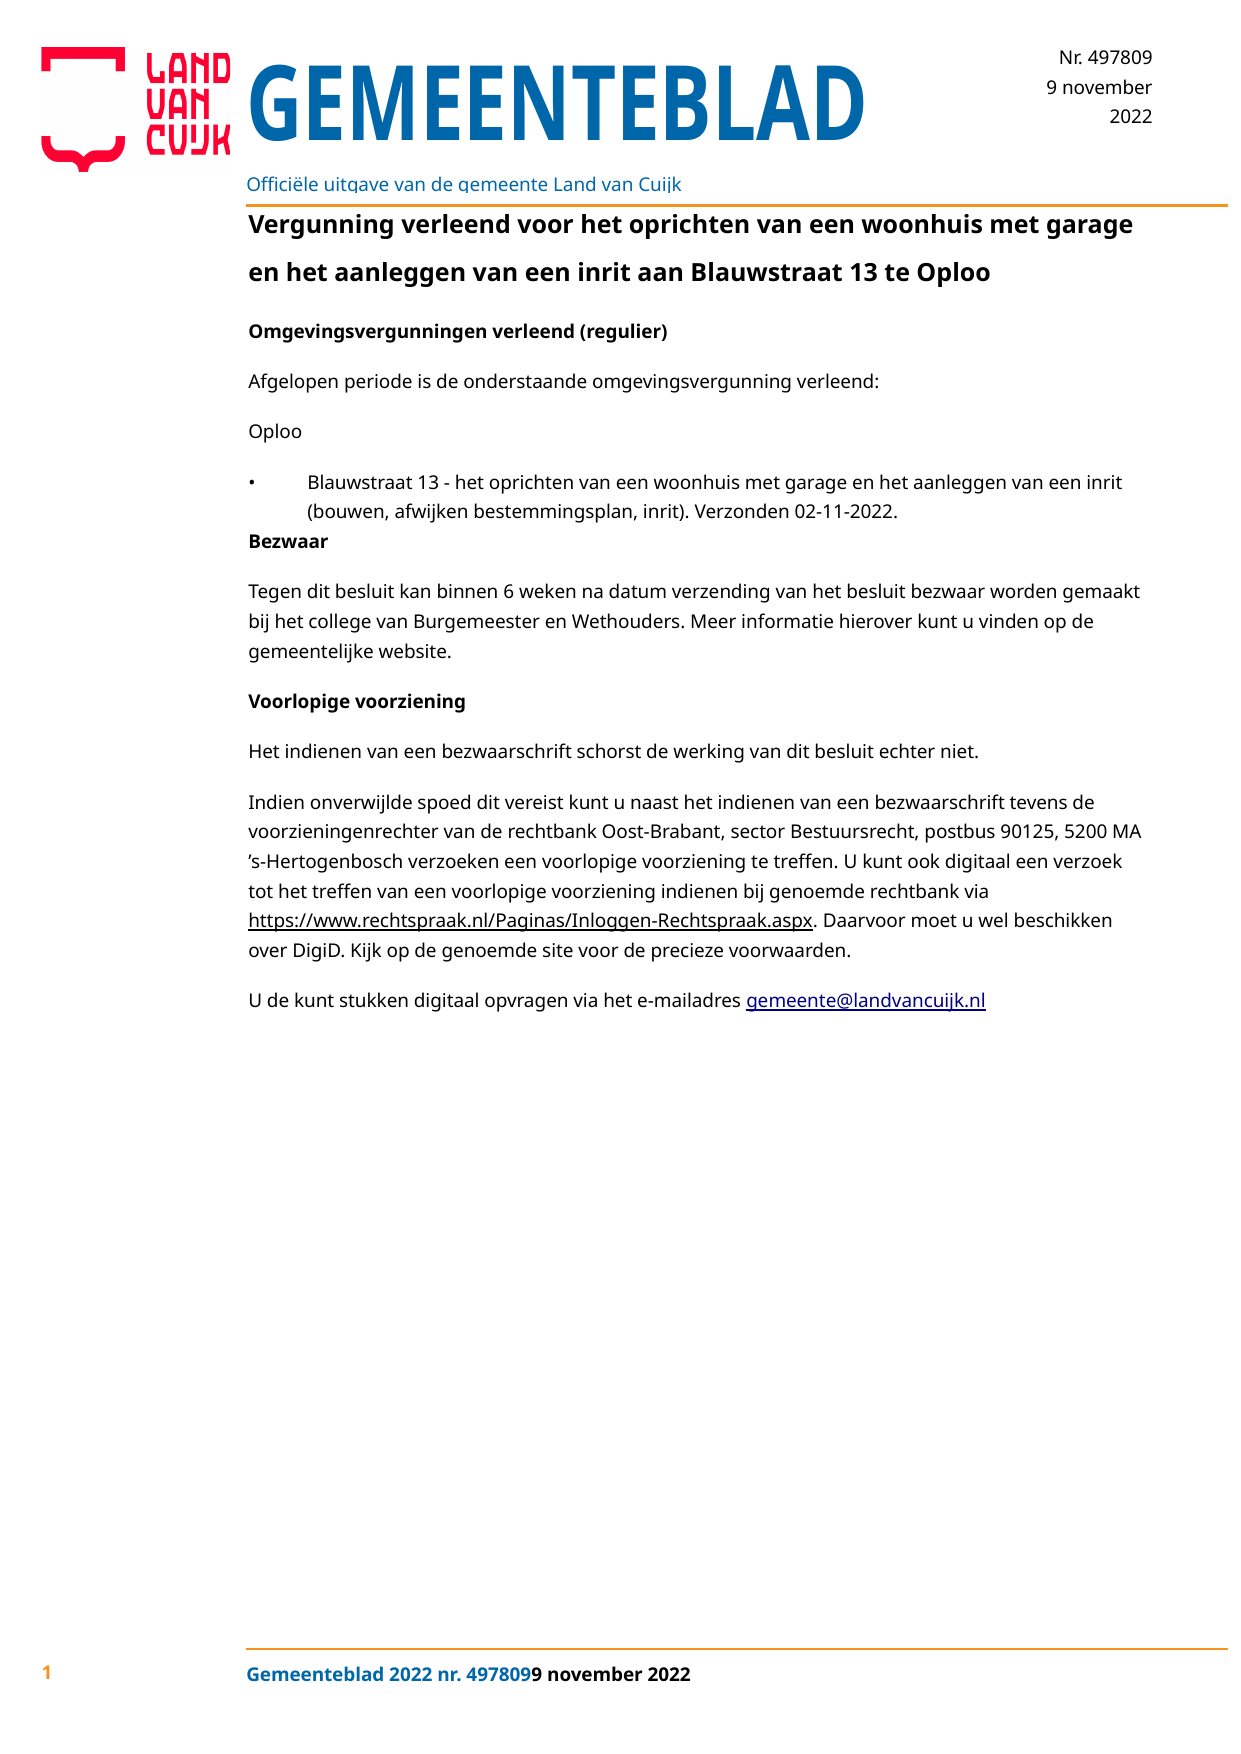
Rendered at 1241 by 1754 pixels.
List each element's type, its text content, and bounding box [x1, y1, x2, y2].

text Oploo [248, 419, 1152, 444]
text Indien onverwijlde spoed dit vereist kunt u naast het indienen van een bezwaarschrift tevens de voorzieningenrechter van de rechtbank Oost-Brabant, sector Bestuursrecht, postbus 90125, 5200 MA ’s-Hertogenbosch verzoeken een voorlopige voorziening te treffen. U kunt ook digitaal een verzoek tot het treffen van een voorlopige voorziening indienen bij genoemde rechtbank via https://www.rechtspraak.nl/Paginas/Inloggen-Rechtspraak.aspx. Daarvoor moet u wel beschikken over DigiD. Kijk op de genoemde site voor de precieze voorwaarden. [248, 789, 1152, 963]
picture [41, 47, 231, 172]
text Omgevingsvergunningen verleend (regulier) [248, 318, 1152, 344]
text Afgelopen periode is de onderstaande omgevingsvergunning verleend: [248, 368, 1152, 394]
text Vergunning verleend voor het oprichten van een woonhuis met garage en het aanleggen van een inrit aan Blauwstraat 13 te Oploo [248, 207, 1152, 288]
text Tegen dit besluit kan binnen 6 weken na datum verzending van het besluit bezwaar worden gemaakt bij het college van Burgemeester en Wethouders. Meer informatie hierover kunt u vinden op de gemeentelijke website. [248, 579, 1152, 664]
text U de kunt stukken digitaal opvragen via het e-mailadres gemeente@landvancuijk.nl [248, 987, 1152, 1013]
text Voorlopige voorziening [248, 688, 1152, 714]
list Blauwstraat 13 - het oprichten van een woonhuis met garage en het aanleggen van een inrit (bouwen, afwijken bestemmingsplan, inrit). Verzonden 02-11-2022. [248, 469, 1152, 524]
text Bezwaar [248, 528, 1152, 554]
text Het indienen van een bezwaarschrift schorst de werking van dit besluit echter niet. [248, 739, 1152, 764]
